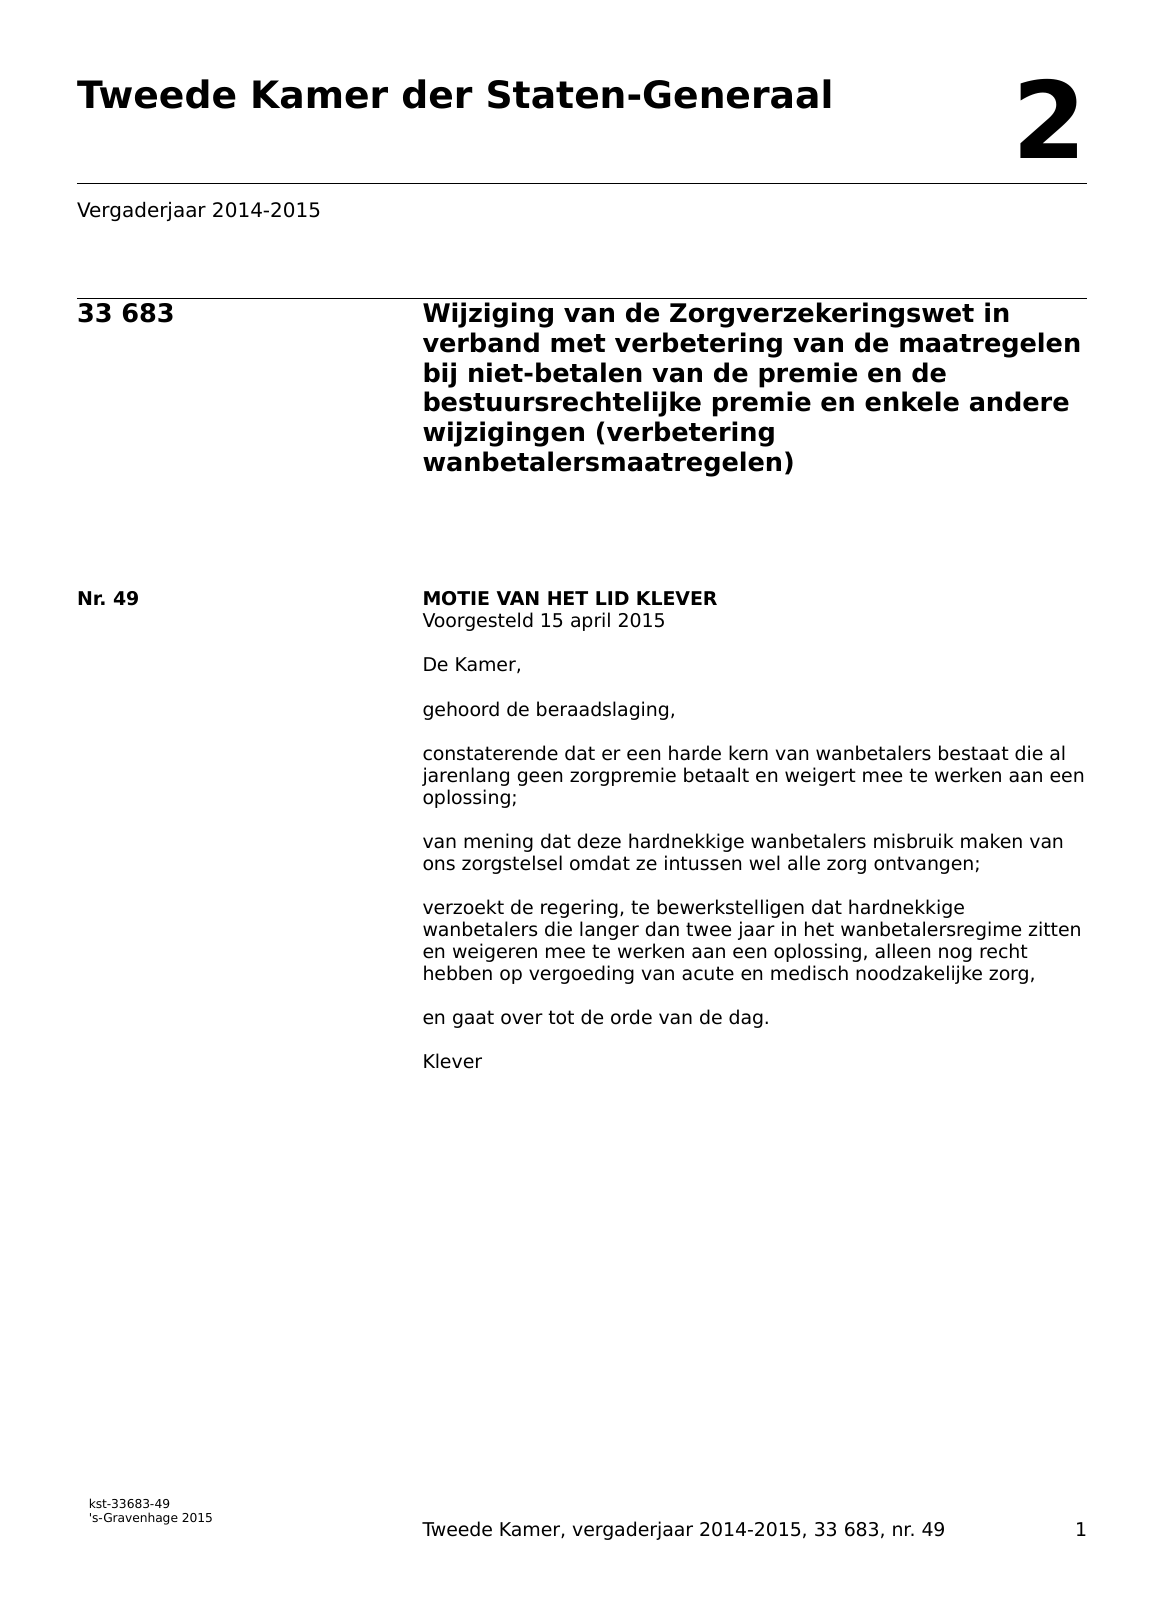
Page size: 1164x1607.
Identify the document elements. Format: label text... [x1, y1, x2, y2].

subtitle 33 683 Wijziging van de Zorgverzekeringswet in verband met verbetering van de maatregelen bij niet-betalen van de premie en de bestuursrechtelijke premie en enkele andere wijzigingen (verbetering wanbetalersmaatregelen) [77, 299, 1087, 477]
table_header Tweede Kamer der Staten-Generaal [77, 59, 886, 183]
text De Kamer, [422, 654, 1087, 676]
text Klever [422, 1051, 1087, 1073]
text verzoekt de regering, te bewerkstelligen dat hardnekkige wanbetalers die langer dan twee jaar in het wanbetalersregime zitten en weigeren mee te werken aan een oplossing, alleen nog recht hebben op vergoeding van acute en medisch noodzakelijke zorg, [422, 897, 1087, 985]
text Voorgesteld 15 april 2015 [422, 610, 1087, 632]
table_header 2 [886, 59, 1087, 183]
text en gaat over tot de orde van de dag. [422, 1007, 1087, 1029]
subtitle Nr. 49 MOTIE VAN HET LID KLEVER [77, 588, 1087, 610]
text gehoord de beraadslaging, [422, 698, 1087, 720]
text van mening dat deze hardnekkige wanbetalers misbruik maken van ons zorgstelsel omdat ze intussen wel alle zorg ontvangen; [422, 831, 1087, 875]
text constaterende dat er een harde kern van wanbetalers bestaat die al jarenlang geen zorgpremie betaalt en weigert mee te werken aan een oplossing; [422, 743, 1087, 808]
table_cell Vergaderjaar 2014-2015 [77, 184, 1087, 298]
text 's-Gravenhage 2015 [88, 1511, 323, 1525]
text kst-33683-49 [88, 1497, 323, 1511]
